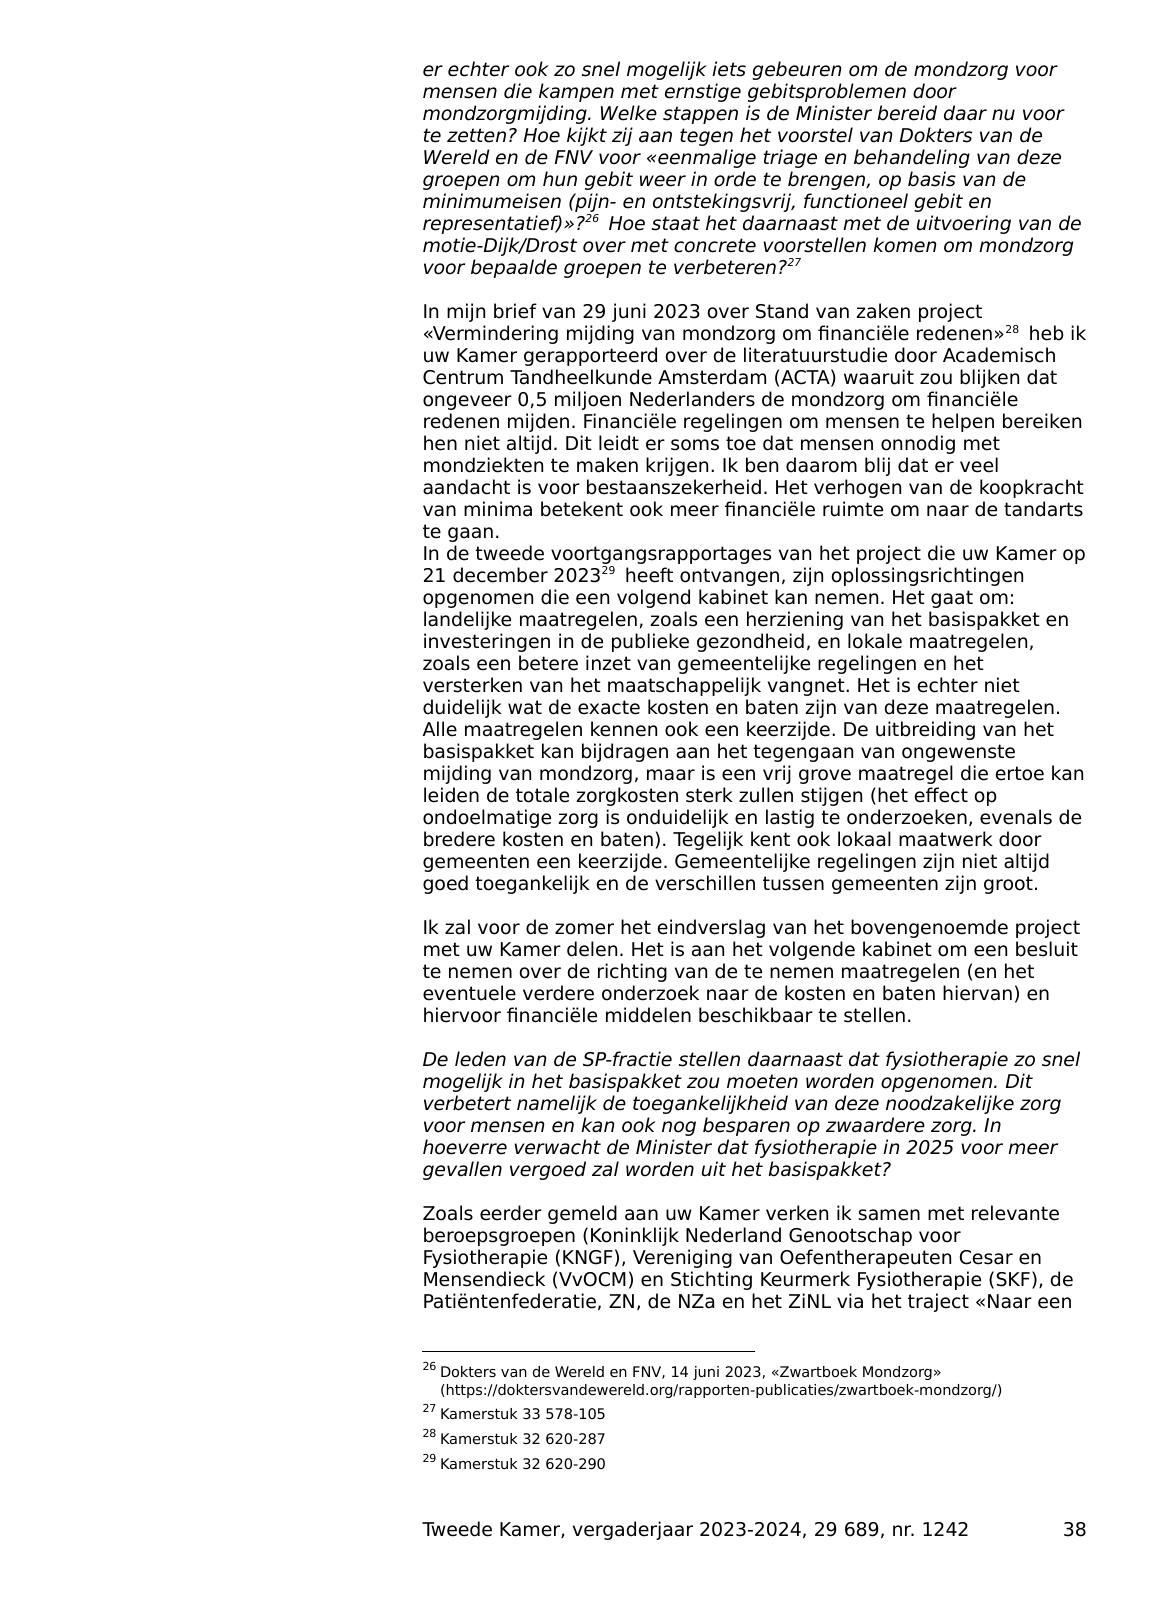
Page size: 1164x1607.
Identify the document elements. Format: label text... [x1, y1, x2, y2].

text Kamerstuk 32 620-290 [422, 1452, 1087, 1474]
text De leden van de SP-fractie stellen daarnaast dat fysiotherapie zo snel mogelijk in het basispakket zou moeten worden opgenomen. Dit verbetert namelijk de toegankelijkheid van deze noodzakelijke zorg voor mensen en kan ook nog besparen op zwaardere zorg. In hoeverre verwacht de Minister dat fysiotherapie in 2025 voor meer gevallen vergoed zal worden uit het basispakket? [422, 1049, 1087, 1181]
text In de tweede voortgangsrapportages van het project die uw Kamer op 21 december 2023 heeft ontvangen, zijn oplossingsrichtingen opgenomen die een volgend kabinet kan nemen. Het gaat om: landelijke maatregelen, zoals een herziening van het basispakket en investeringen in de publieke gezondheid, en lokale maatregelen, zoals een betere inzet van gemeentelijke regelingen en het versterken van het maatschappelijk vangnet. Het is echter niet duidelijk wat de exacte kosten en baten zijn van deze maatregelen. Alle maatregelen kennen ook een keerzijde. De uitbreiding van het basispakket kan bijdragen aan het tegengaan van ongewenste mijding van mondzorg, maar is een vrij grove maatregel die ertoe kan leiden de totale zorgkosten sterk zullen stijgen (het effect op ondoelmatige zorg is onduidelijk en lastig te onderzoeken, evenals de bredere kosten en baten). Tegelijk kent ook lokaal maatwerk door gemeenten een keerzijde. Gemeentelijke regelingen zijn niet altijd goed toegankelijk en de verschillen tussen gemeenten zijn groot. [422, 543, 1087, 894]
text Kamerstuk 32 620-287 [422, 1427, 1087, 1449]
text Zoals eerder gemeld aan uw Kamer verken ik samen met relevante beroepsgroepen (Koninklijk Nederland Genootschap voor Fysiotherapie (KNGF), Vereniging van Oefentherapeuten Cesar en Mensendieck (VvOCM) en Stichting Keurmerk Fysiotherapie (SKF), de Patiëntenfederatie, ZN, de NZa en het ZiNL via het traject «Naar een [422, 1203, 1087, 1313]
text Dokters van de Wereld en FNV, 14 juni 2023, «Zwartboek Mondzorg» (https://doktersvandewereld.org/rapporten-publicaties/zwartboek-mondzorg/) [422, 1360, 1087, 1399]
text Kamerstuk 33 578-105 [422, 1402, 1087, 1424]
text er echter ook zo snel mogelijk iets gebeuren om de mondzorg voor mensen die kampen met ernstige gebitsproblemen door mondzorgmijding. Welke stappen is de Minister bereid daar nu voor te zetten? Hoe kijkt zij aan tegen het voorstel van Dokters van de Wereld en de FNV voor «eenmalige triage en behandeling van deze groepen om hun gebit weer in orde te brengen, op basis van de minimumeisen (pijn- en ontstekingsvrij, functioneel gebit en representatief)»? Hoe staat het daarnaast met de uitvoering van de motie-Dijk/Drost over met concrete voorstellen komen om mondzorg voor bepaalde groepen te verbeteren? [422, 59, 1087, 279]
text Ik zal voor de zomer het eindverslag van het bovengenoemde project met uw Kamer delen. Het is aan het volgende kabinet om een besluit te nemen over de richting van de te nemen maatregelen (en het eventuele verdere onderzoek naar de kosten en baten hiervan) en hiervoor financiële middelen beschikbaar te stellen. [422, 917, 1087, 1027]
text In mijn brief van 29 juni 2023 over Stand van zaken project «Vermindering mijding van mondzorg om financiële redenen» heb ik uw Kamer gerapporteerd over de literatuurstudie door Academisch Centrum Tandheelkunde Amsterdam (ACTA) waaruit zou blijken dat ongeveer 0,5 miljoen Nederlanders de mondzorg om financiële redenen mijden. Financiële regelingen om mensen te helpen bereiken hen niet altijd. Dit leidt er soms toe dat mensen onnodig met mondziekten te maken krijgen. Ik ben daarom blij dat er veel aandacht is voor bestaanszekerheid. Het verhogen van de koopkracht van minima betekent ook meer financiële ruimte om naar de tandarts te gaan. [422, 301, 1087, 543]
